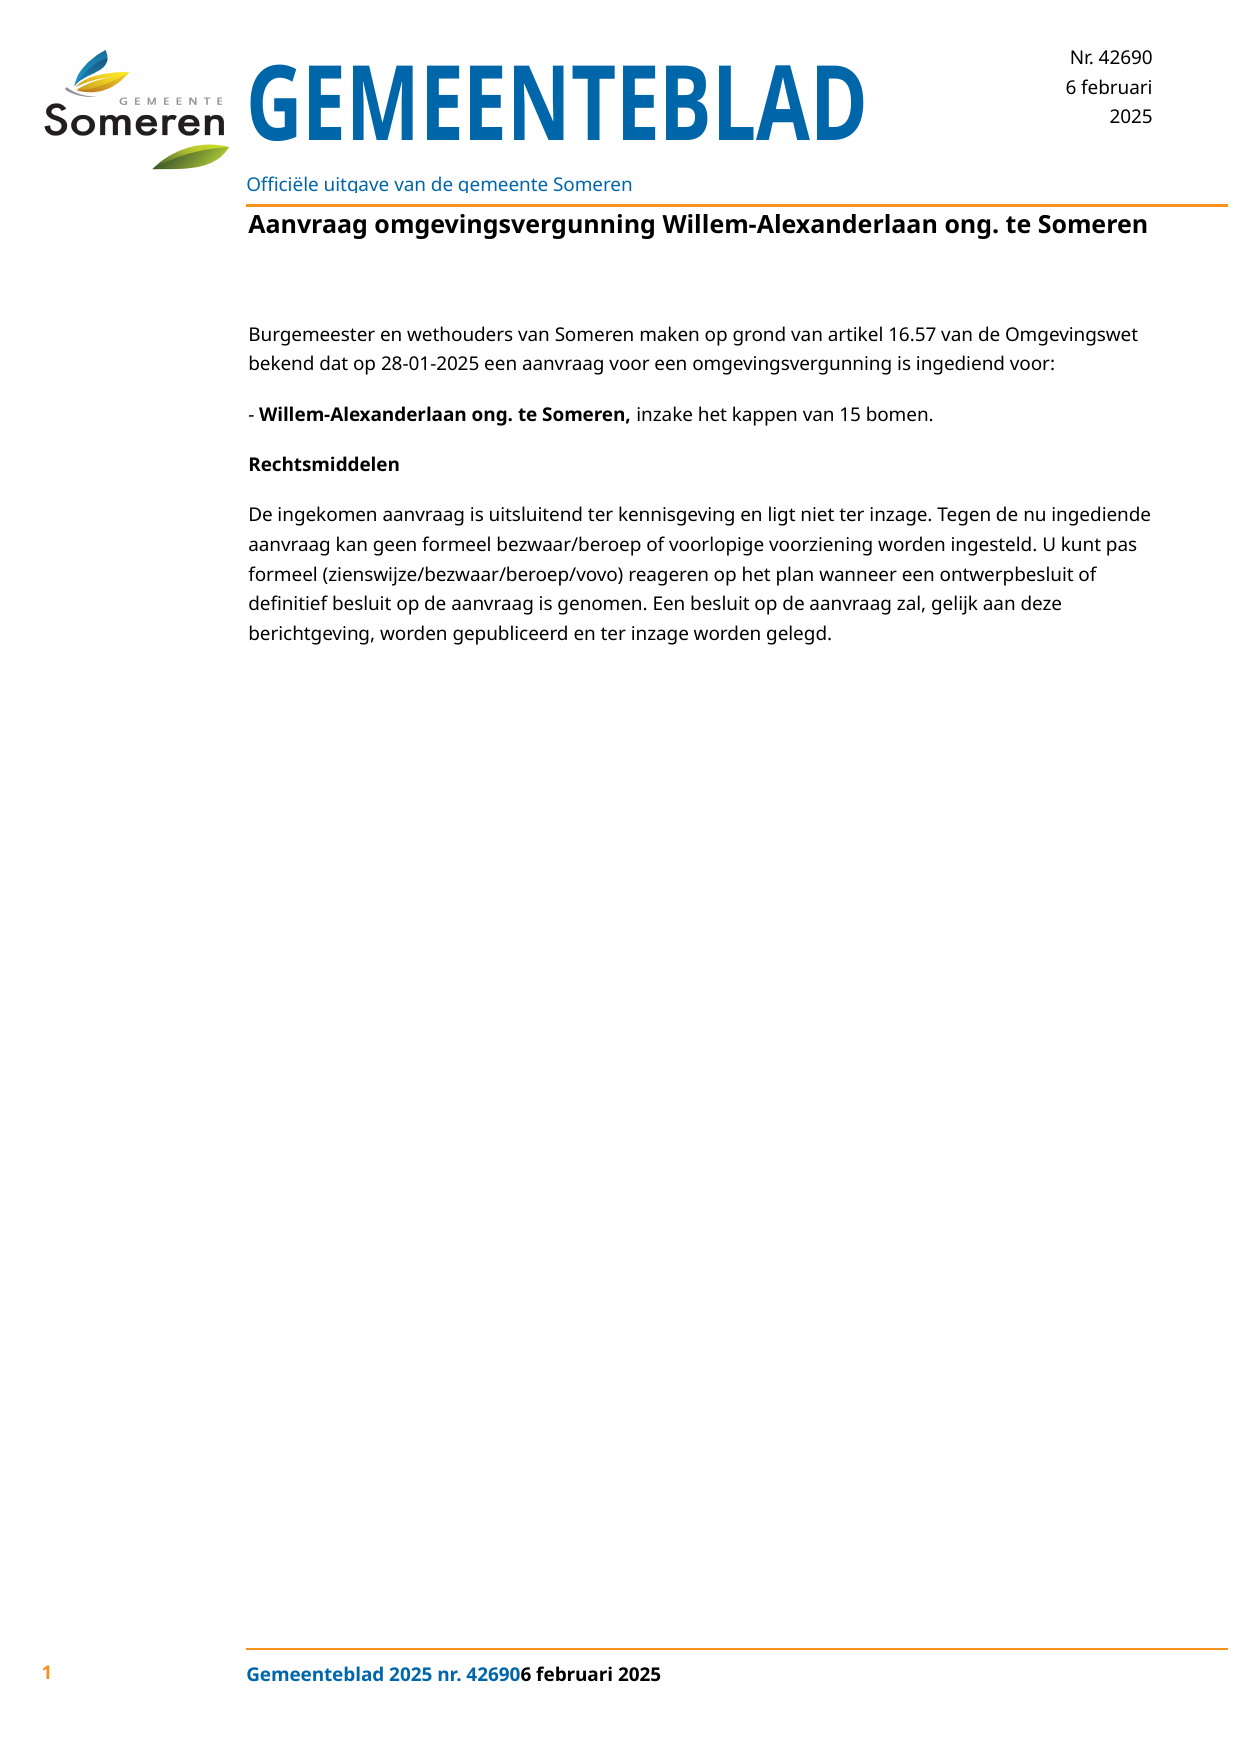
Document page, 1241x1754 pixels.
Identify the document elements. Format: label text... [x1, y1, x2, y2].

text - Willem-Alexanderlaan ong. te Someren, inzake het kappen van 15 bomen. [248, 401, 1152, 426]
text Aanvraag omgevingsvergunning Willem-Alexanderlaan ong. te Someren [248, 207, 1152, 241]
text Burgemeester en wethouders van Someren maken op grond van artikel 16.57 van de Omgevingswet bekend dat op 28-01-2025 een aanvraag voor een omgevingsvergunning is ingediend voor: [248, 321, 1152, 376]
picture [41, 47, 231, 172]
text Rechtsmiddelen [248, 451, 1152, 477]
text De ingekomen aanvraag is uitsluitend ter kennisgeving en ligt niet ter inzage. Tegen de nu ingediende aanvraag kan geen formeel bezwaar/beroep of voorlopige voorziening worden ingesteld. U kunt pas formeel (zienswijze/bezwaar/beroep/vovo) reageren op het plan wanneer een ontwerpbesluit of definitief besluit op de aanvraag is genomen. Een besluit op de aanvraag zal, gelijk aan deze berichtgeving, worden gepubliceerd en ter inzage worden gelegd. [248, 502, 1152, 646]
